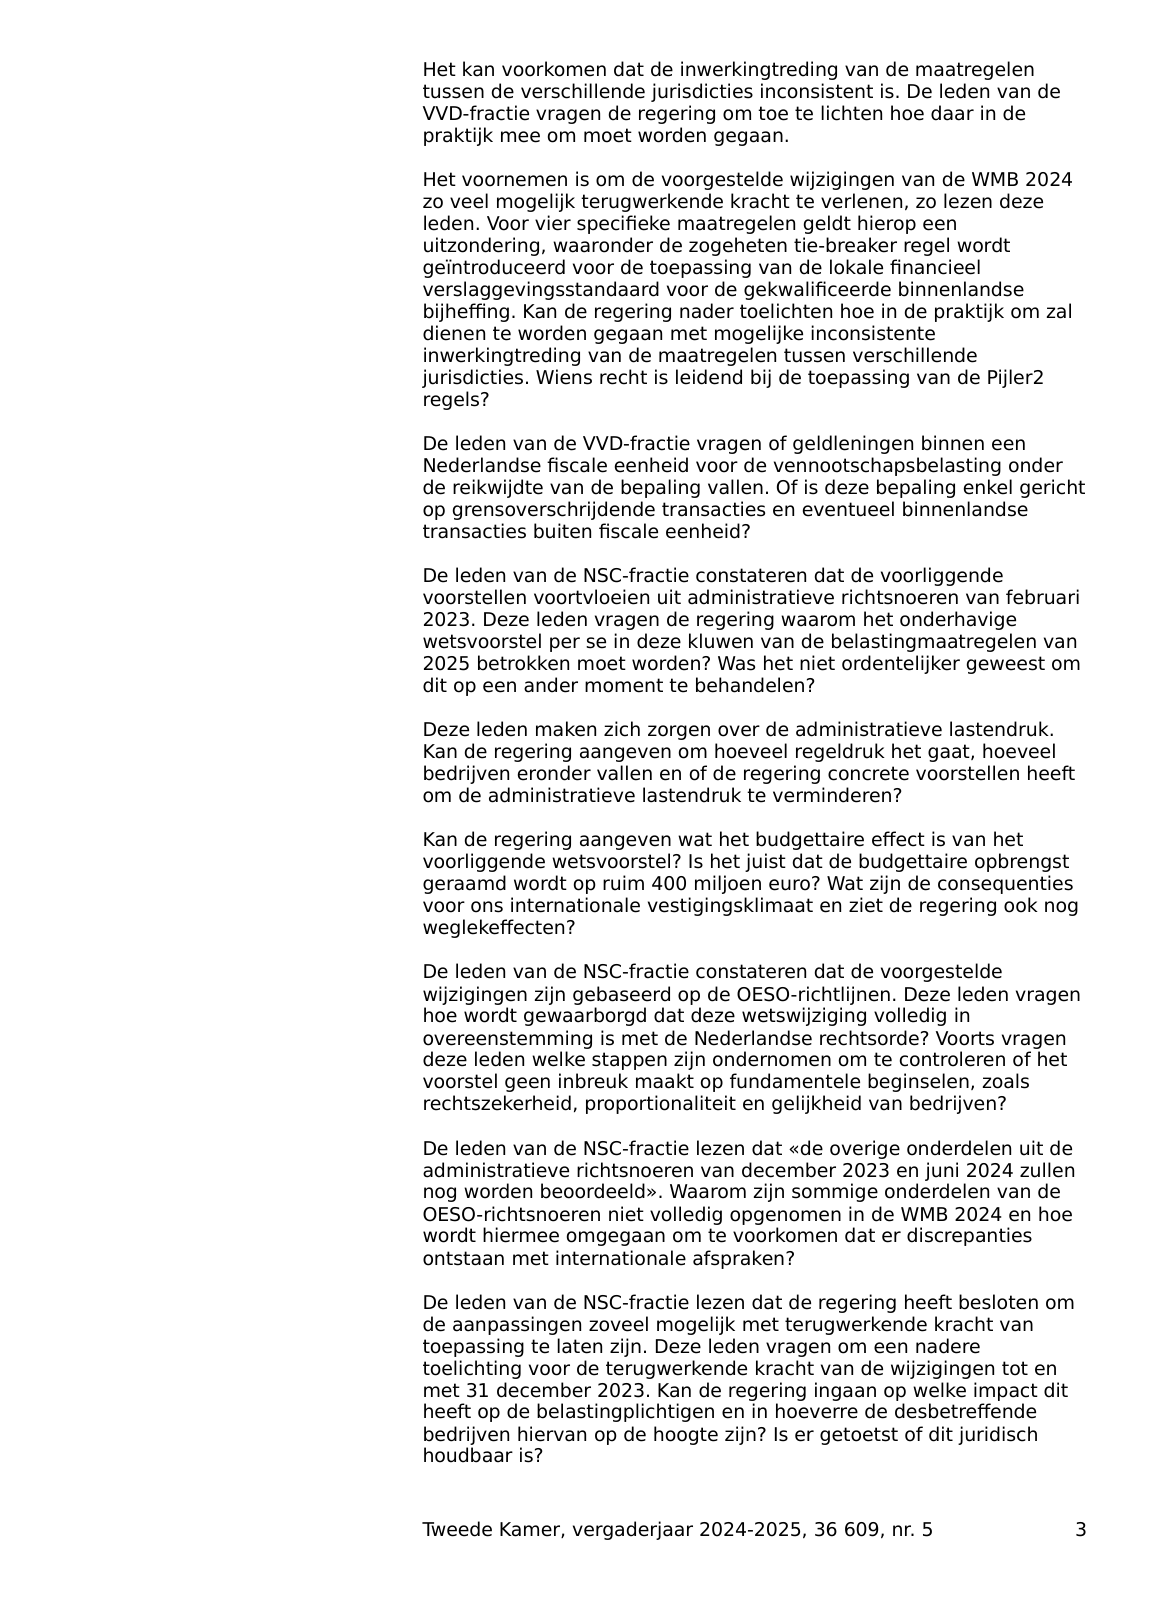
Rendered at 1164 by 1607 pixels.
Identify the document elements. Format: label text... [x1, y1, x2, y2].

text De leden van de NSC-fractie lezen dat de regering heeft besloten om de aanpassingen zoveel mogelijk met terugwerkende kracht van toepassing te laten zijn. Deze leden vragen om een nadere toelichting voor de terugwerkende kracht van de wijzigingen tot en met 31 december 2023. Kan de regering ingaan op welke impact dit heeft op de belastingplichtigen en in hoeverre de desbetreffende bedrijven hiervan op de hoogte zijn? Is er getoetst of dit juridisch houdbaar is? [422, 1292, 1087, 1467]
text Kan de regering aangeven wat het budgettaire effect is van het voorliggende wetsvoorstel? Is het juist dat de budgettaire opbrengst geraamd wordt op ruim 400 miljoen euro? Wat zijn de consequenties voor ons internationale vestigingsklimaat en ziet de regering ook nog weglekeffecten? [422, 829, 1087, 939]
text Het voornemen is om de voorgestelde wijzigingen van de WMB 2024 zo veel mogelijk terugwerkende kracht te verlenen, zo lezen deze leden. Voor vier specifieke maatregelen geldt hierop een uitzondering, waaronder de zogeheten tie-breaker regel wordt geïntroduceerd voor de toepassing van de lokale financieel verslaggevingsstandaard voor de gekwalificeerde binnenlandse bijheffing. Kan de regering nader toelichten hoe in de praktijk om zal dienen te worden gegaan met mogelijke inconsistente inwerkingtreding van de maatregelen tussen verschillende jurisdicties. Wiens recht is leidend bij de toepassing van de Pijler2 regels? [422, 169, 1087, 411]
text De leden van de NSC-fractie lezen dat «de overige onderdelen uit de administratieve richtsnoeren van december 2023 en juni 2024 zullen nog worden beoordeeld». Waarom zijn sommige onderdelen van de OESO-richtsnoeren niet volledig opgenomen in de WMB 2024 en hoe wordt hiermee omgegaan om te voorkomen dat er discrepanties ontstaan met internationale afspraken? [422, 1137, 1087, 1269]
text Deze leden maken zich zorgen over de administratieve lastendruk. Kan de regering aangeven om hoeveel regeldruk het gaat, hoeveel bedrijven eronder vallen en of de regering concrete voorstellen heeft om de administratieve lastendruk te verminderen? [422, 719, 1087, 807]
text Het kan voorkomen dat de inwerkingtreding van de maatregelen tussen de verschillende jurisdicties inconsistent is. De leden van de VVD-fractie vragen de regering om toe te lichten hoe daar in de praktijk mee om moet worden gegaan. [422, 59, 1087, 147]
text De leden van de NSC-fractie constateren dat de voorliggende voorstellen voortvloeien uit administratieve richtsnoeren van februari 2023. Deze leden vragen de regering waarom het onderhavige wetsvoorstel per se in deze kluwen van de belastingmaatregelen van 2025 betrokken moet worden? Was het niet ordentelijker geweest om dit op een ander moment te behandelen? [422, 565, 1087, 697]
text De leden van de NSC-fractie constateren dat de voorgestelde wijzigingen zijn gebaseerd op de OESO-richtlijnen. Deze leden vragen hoe wordt gewaarborgd dat deze wetswijziging volledig in overeenstemming is met de Nederlandse rechtsorde? Voorts vragen deze leden welke stappen zijn ondernomen om te controleren of het voorstel geen inbreuk maakt op fundamentele beginselen, zoals rechtszekerheid, proportionaliteit en gelijkheid van bedrijven? [422, 961, 1087, 1115]
text De leden van de VVD-fractie vragen of geldleningen binnen een Nederlandse fiscale eenheid voor de vennootschapsbelasting onder de reikwijdte van de bepaling vallen. Of is deze bepaling enkel gericht op grensoverschrijdende transacties en eventueel binnenlandse transacties buiten fiscale eenheid? [422, 433, 1087, 543]
